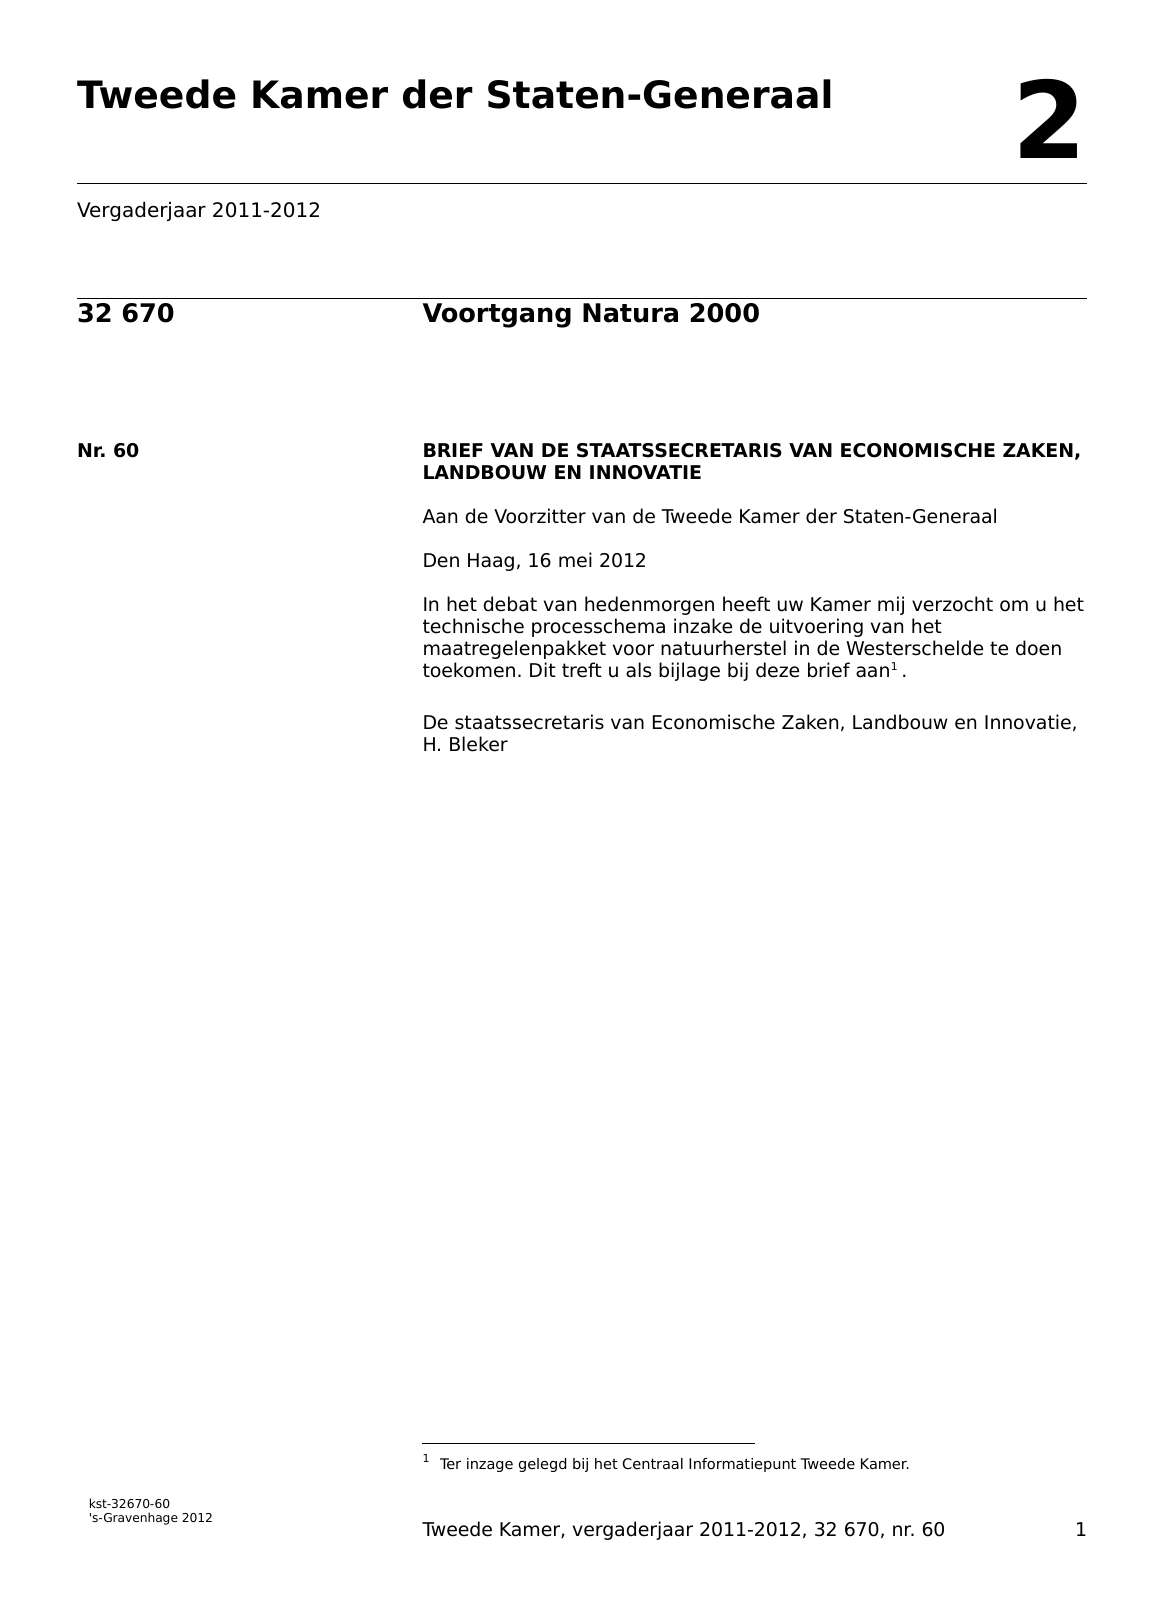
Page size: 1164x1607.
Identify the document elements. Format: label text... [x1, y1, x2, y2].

table_cell Vergaderjaar 2011-2012 [77, 184, 1087, 298]
text Ter inzage gelegd bij het Centraal Informatiepunt Tweede Kamer. [422, 1452, 1087, 1474]
text De staatssecretaris van Economische Zaken, Landbouw en Innovatie, H. Bleker [422, 712, 1087, 756]
table_header Tweede Kamer der Staten-Generaal [77, 59, 886, 183]
text 's-Gravenhage 2012 [88, 1511, 323, 1525]
subtitle 32 670 Voortgang Natura 2000 [77, 299, 1087, 329]
table_header 2 [886, 59, 1087, 183]
subtitle Nr. 60 BRIEF VAN DE STAATSSECRETARIS VAN ECONOMISCHE ZAKEN, LANDBOUW EN INNOVATIE [77, 440, 1087, 484]
text In het debat van hedenmorgen heeft uw Kamer mij verzocht om u het technische processchema inzake de uitvoering van het maatregelenpakket voor natuurherstel in de Westerschelde te doen toekomen. Dit treft u als bijlage bij deze brief aan. [422, 594, 1087, 682]
text Aan de Voorzitter van de Tweede Kamer der Staten-Generaal [422, 506, 1087, 528]
text Den Haag, 16 mei 2012 [422, 550, 1087, 572]
text kst-32670-60 [88, 1497, 323, 1511]
